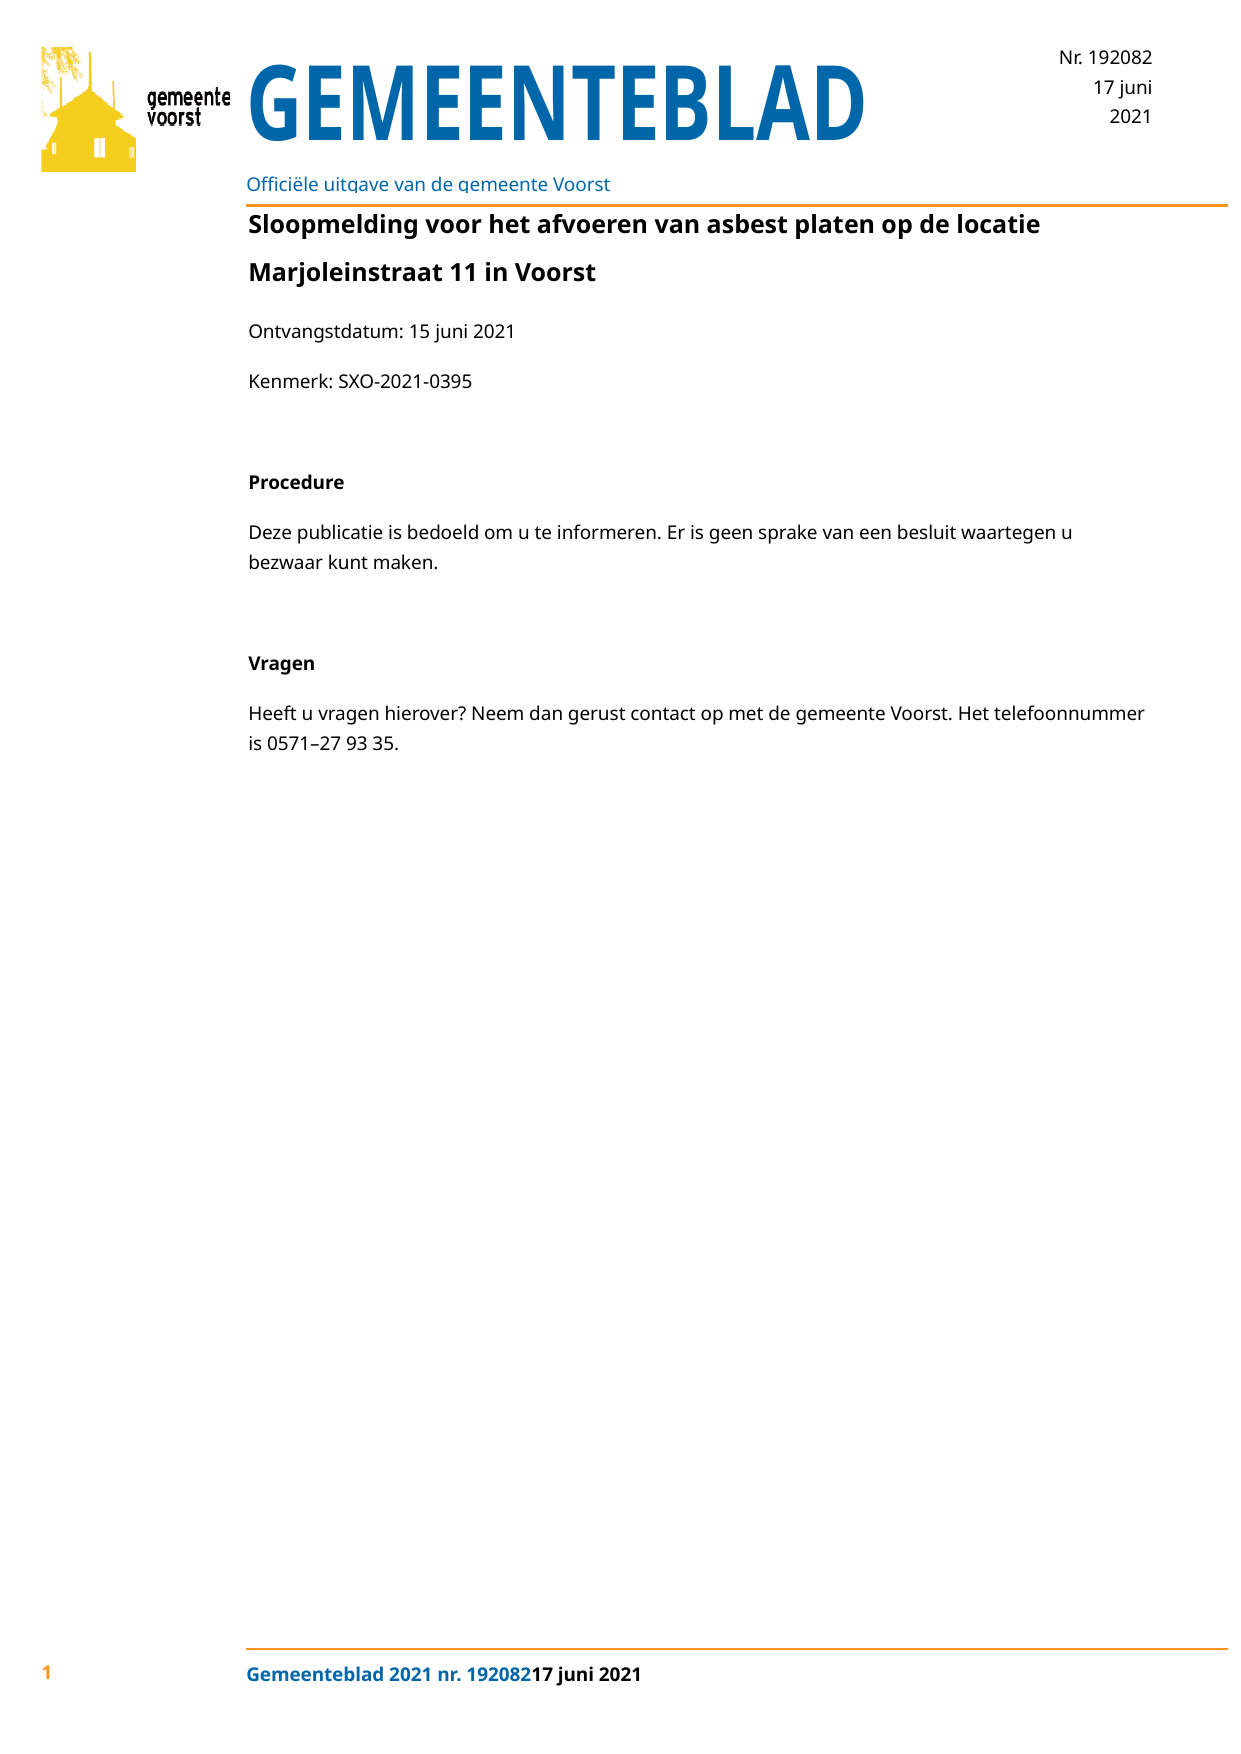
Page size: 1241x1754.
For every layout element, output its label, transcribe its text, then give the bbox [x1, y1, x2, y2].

text Kenmerk: SXO-2021-0395 [248, 368, 1152, 394]
text Deze publicatie is bedoeld om u te informeren. Er is geen sprake van een besluit waartegen u bezwaar kunt maken. [248, 519, 1152, 575]
text Vragen [248, 650, 1152, 676]
picture [41, 47, 231, 172]
text Ontvangstdatum: 15 juni 2021 [248, 318, 1152, 344]
text Sloopmelding voor het afvoeren van asbest platen op de locatie Marjoleinstraat 11 in Voorst [248, 207, 1152, 288]
text Heeft u vragen hierover? Neem dan gerust contact op met de gemeente Voorst. Het telefoonnummer is 0571–27 93 35. [248, 700, 1152, 756]
text Procedure [248, 469, 1152, 495]
